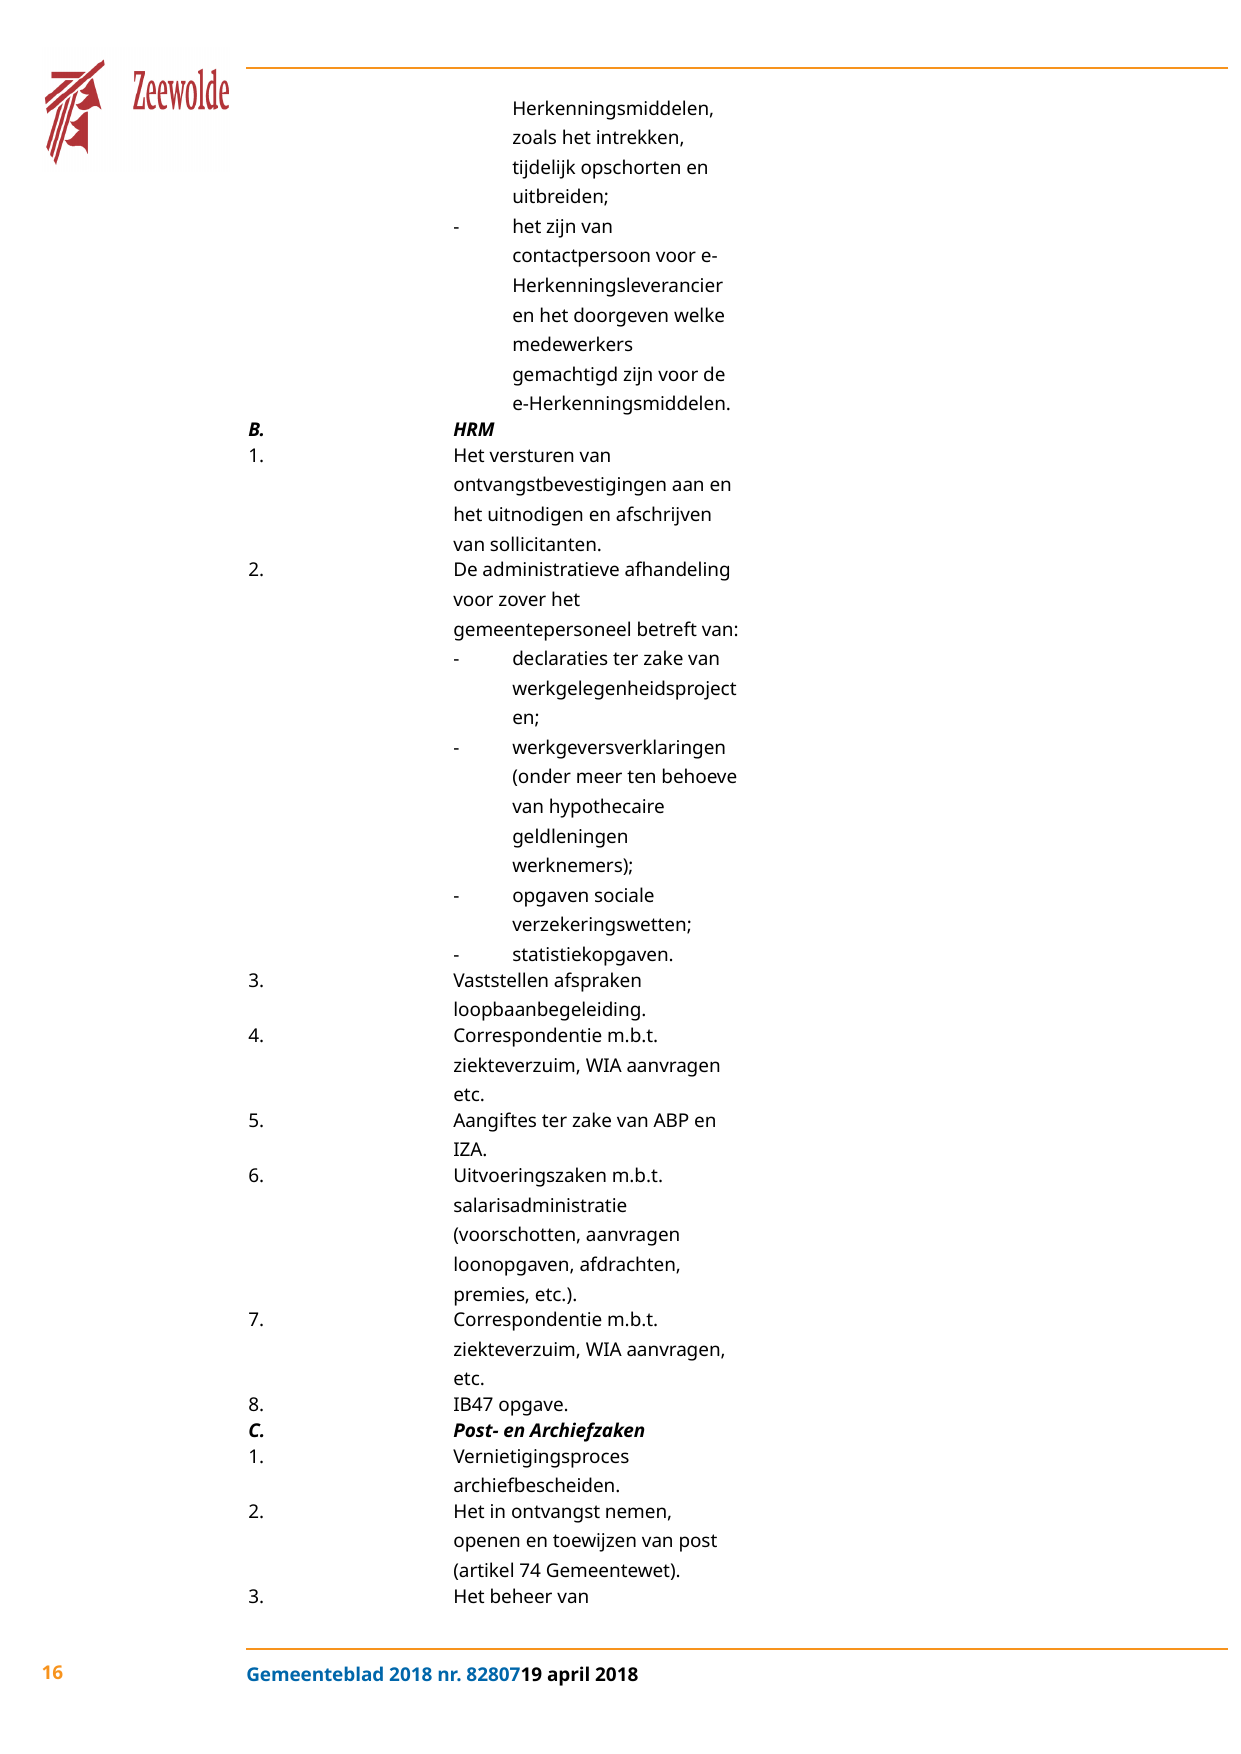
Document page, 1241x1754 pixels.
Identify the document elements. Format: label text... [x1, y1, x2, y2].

table_cell Aangiftes ter zake van ABP en IZA. [453, 1107, 741, 1162]
table_cell [741, 1163, 1015, 1306]
table_cell Herkenningsmiddelen, zoals het intrekken, tijdelijk opschorten en uitbreiden; het zijn van contactpersoon voor e-Herkenningsleverancier en het doorgeven welke medewerkers gemachtigd zijn voor de e-Herkenningsmiddelen. [453, 95, 741, 416]
picture [41, 47, 231, 172]
table_cell 3. [248, 967, 453, 1022]
table_cell 3. [248, 1583, 453, 1609]
table_cell Vernietigingsproces archiefbescheiden. [453, 1443, 741, 1498]
table_cell C. [248, 1417, 453, 1443]
table_cell 4. [248, 1022, 453, 1107]
table_cell Vaststellen afspraken loopbaanbegeleiding. [453, 967, 741, 1022]
table_cell 7. [248, 1306, 453, 1391]
table_cell 5. [248, 1107, 453, 1162]
table_cell [741, 95, 1015, 416]
table_cell Het in ontvangst nemen, openen en toewijzen van post (artikel 74 Gemeentewet). [453, 1498, 741, 1583]
table_cell 1. [248, 442, 453, 557]
table_cell [741, 416, 1015, 442]
table_cell 1. [248, 1443, 453, 1498]
table_cell Post- en Archiefzaken [453, 1417, 741, 1443]
table_cell [741, 1022, 1015, 1107]
table_cell B. [248, 416, 453, 442]
table_cell [741, 1107, 1015, 1162]
table_cell [741, 967, 1015, 1022]
table_cell IB47 opgave. [453, 1391, 741, 1417]
table_cell Correspondentie m.b.t. ziekteverzuim, WIA aanvragen, etc. [453, 1306, 741, 1391]
table_cell [741, 1417, 1015, 1443]
table_cell 2. [248, 1498, 453, 1583]
table_cell Correspondentie m.b.t. ziekteverzuim, WIA aanvragen etc. [453, 1022, 741, 1107]
table_cell [741, 1391, 1015, 1417]
table_cell [741, 1583, 1015, 1609]
table_cell 6. [248, 1163, 453, 1306]
table_cell [741, 1498, 1015, 1583]
table_cell 2. [248, 557, 453, 967]
table_cell [248, 95, 453, 416]
table_cell [741, 1306, 1015, 1391]
table_cell Het beheer van [453, 1583, 741, 1609]
table_cell De administratieve afhandeling voor zover het gemeentepersoneel betreft van: declaraties ter zake van werkgelegenheidsprojecten; werkgeversverklaringen (onder meer ten behoeve van hypothecaire geldleningen werknemers); opgaven sociale verzekeringswetten; statistiekopgaven. [453, 557, 741, 967]
table_cell 8. [248, 1391, 453, 1417]
table_cell Uitvoeringszaken m.b.t. salarisadministratie (voorschotten, aanvragen loonopgaven, afdrachten, premies, etc.). [453, 1163, 741, 1306]
table_cell Het versturen van ontvangstbevestigingen aan en het uitnodigen en afschrijven van sollicitanten. [453, 442, 741, 557]
table_cell [741, 1443, 1015, 1498]
table_cell HRM [453, 416, 741, 442]
table_cell [741, 557, 1015, 967]
table_cell [741, 442, 1015, 557]
